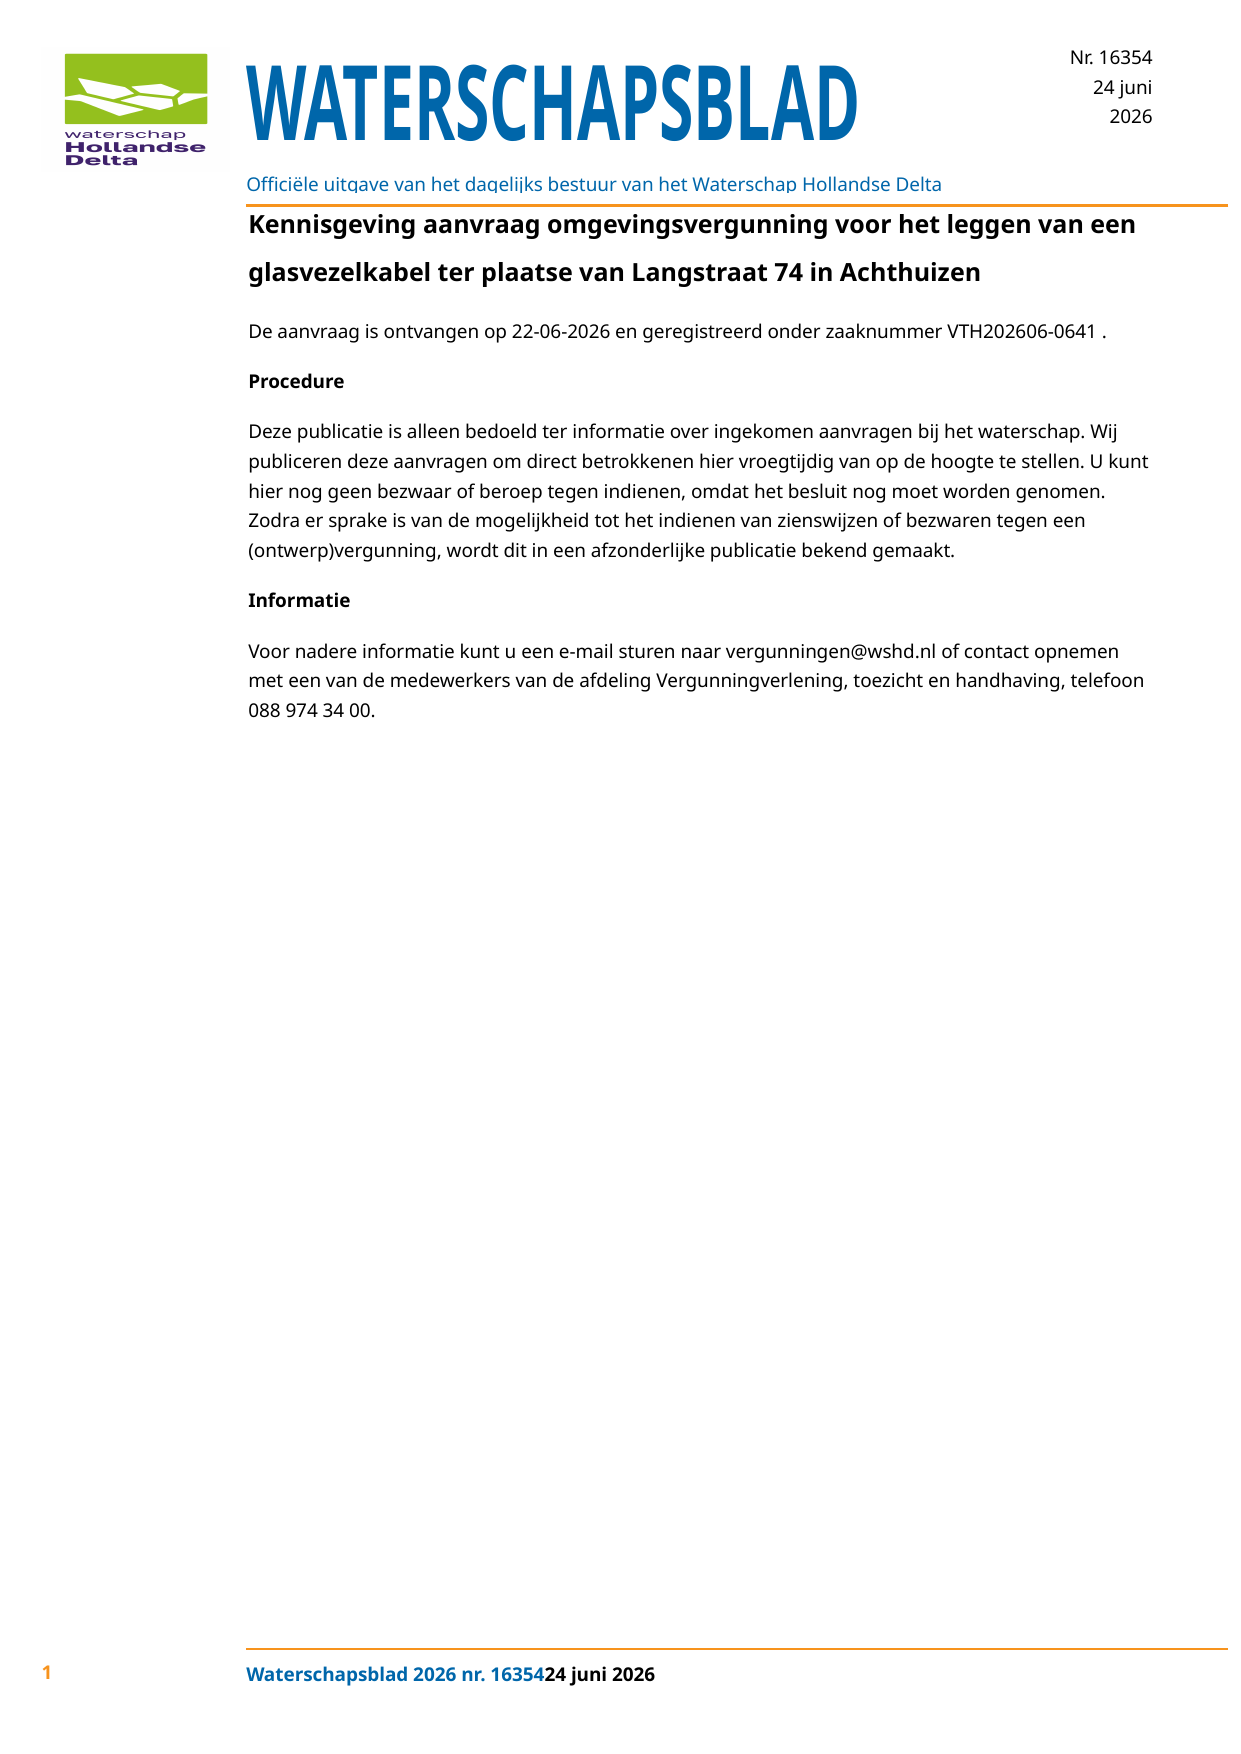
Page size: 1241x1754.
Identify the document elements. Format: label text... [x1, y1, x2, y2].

text Kennisgeving aanvraag omgevingsvergunning voor het leggen van een glasvezelkabel ter plaatse van Langstraat 74 in Achthuizen [248, 207, 1152, 288]
text Deze publicatie is alleen bedoeld ter informatie over ingekomen aanvragen bij het waterschap. Wij publiceren deze aanvragen om direct betrokkenen hier vroegtijdig van op de hoogte te stellen. U kunt hier nog geen bezwaar of beroep tegen indienen, omdat het besluit nog moet worden genomen. Zodra er sprake is van de mogelijkheid tot het indienen van zienswijzen of bezwaren tegen een (ontwerp)vergunning, wordt dit in een afzonderlijke publicatie bekend gemaakt. [248, 419, 1152, 563]
picture [41, 47, 231, 172]
text De aanvraag is ontvangen op 22-06-2026 en geregistreerd onder zaaknummer VTH202606-0641 . [248, 318, 1152, 344]
text Procedure [248, 368, 1152, 394]
text Voor nadere informatie kunt u een e-mail sturen naar vergunningen@wshd.nl of contact opnemen met een van de medewerkers van de afdeling Vergunningverlening, toezicht en handhaving, telefoon 088 974 34 00. [248, 638, 1152, 723]
text Informatie [248, 587, 1152, 613]
